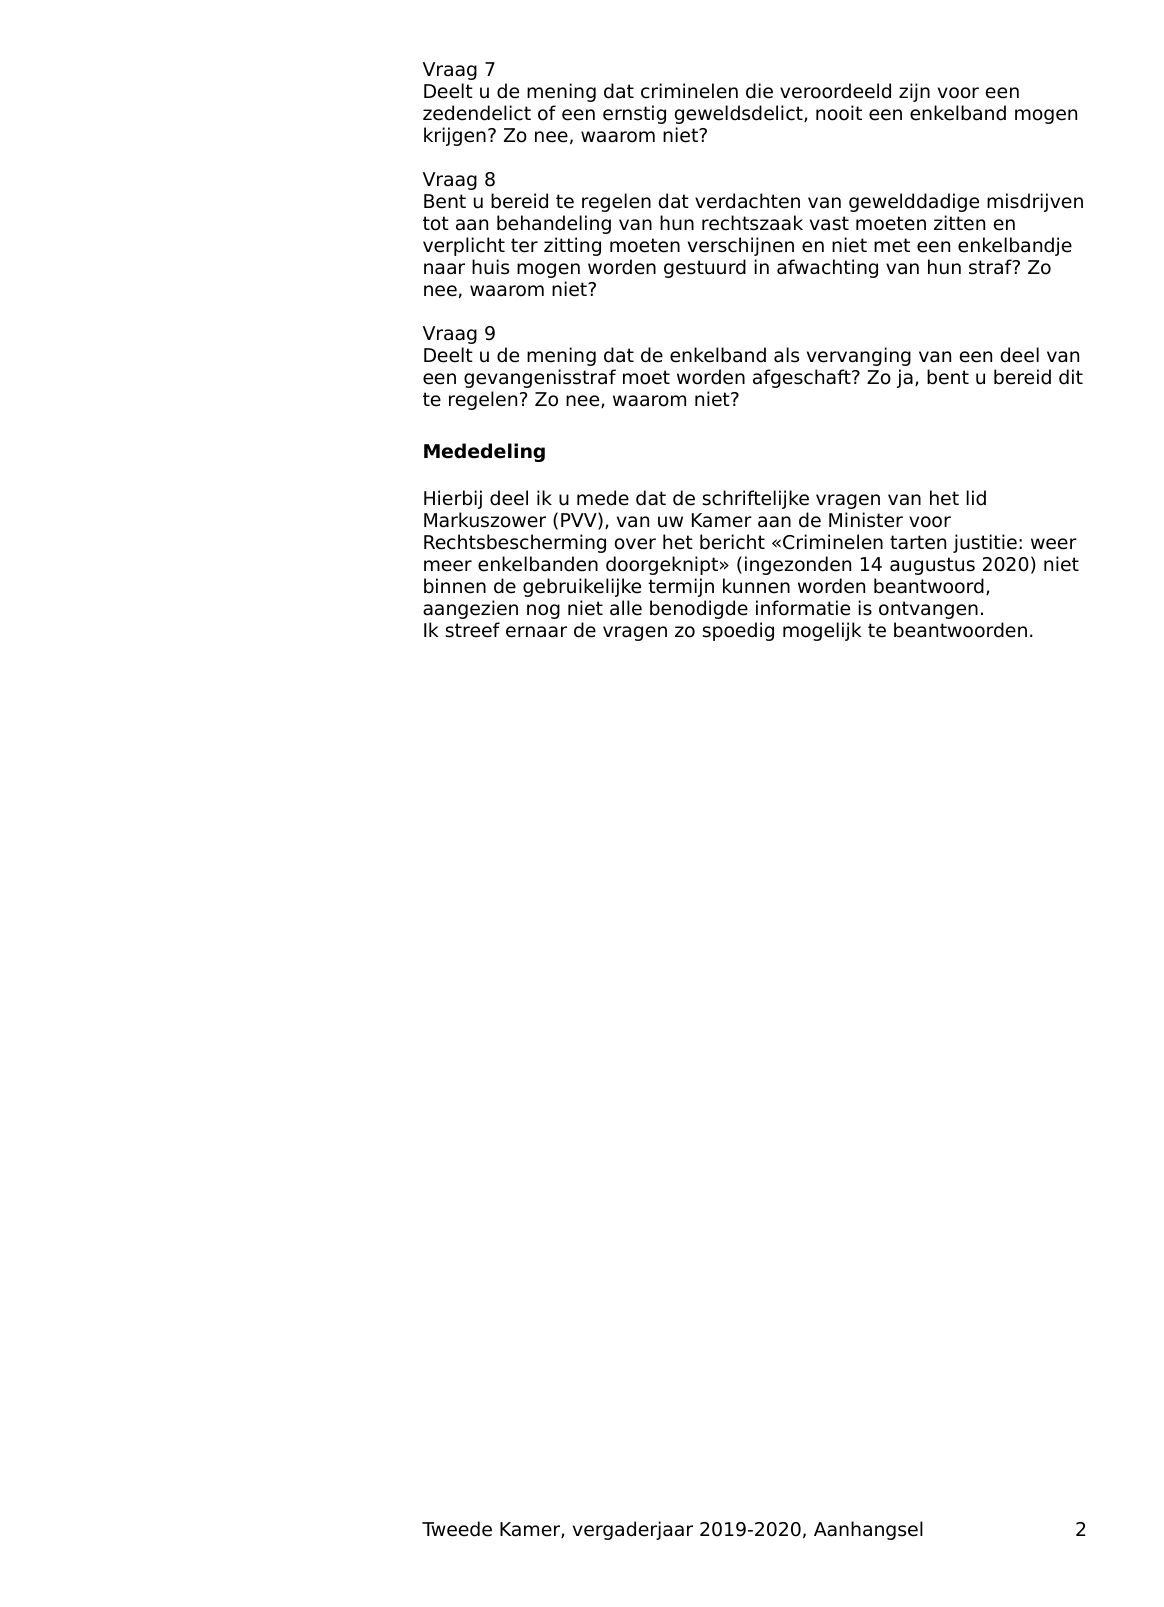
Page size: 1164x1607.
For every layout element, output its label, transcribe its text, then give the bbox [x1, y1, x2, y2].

text Hierbij deel ik u mede dat de schriftelijke vragen van het lid Markuszower (PVV), van uw Kamer aan de Minister voor Rechtsbescherming over het bericht «Criminelen tarten justitie: weer meer enkelbanden doorgeknipt» (ingezonden 14 augustus 2020) niet binnen de gebruikelijke termijn kunnen worden beantwoord, aangezien nog niet alle benodigde informatie is ontvangen. [422, 488, 1087, 620]
text Deelt u de mening dat criminelen die veroordeeld zijn voor een zedendelict of een ernstig geweldsdelict, nooit een enkelband mogen krijgen? Zo nee, waarom niet? [422, 81, 1087, 147]
text Vraag 8 [422, 169, 1087, 191]
text Vraag 9 [422, 323, 1087, 345]
subtitle Mededeling [422, 441, 1087, 463]
text Ik streef ernaar de vragen zo spoedig mogelijk te beantwoorden. [422, 620, 1087, 642]
text Vraag 7 [422, 59, 1087, 81]
text Deelt u de mening dat de enkelband als vervanging van een deel van een gevangenisstraf moet worden afgeschaft? Zo ja, bent u bereid dit te regelen? Zo nee, waarom niet? [422, 345, 1087, 411]
text Bent u bereid te regelen dat verdachten van gewelddadige misdrijven tot aan behandeling van hun rechtszaak vast moeten zitten en verplicht ter zitting moeten verschijnen en niet met een enkelbandje naar huis mogen worden gestuurd in afwachting van hun straf? Zo nee, waarom niet? [422, 191, 1087, 301]
